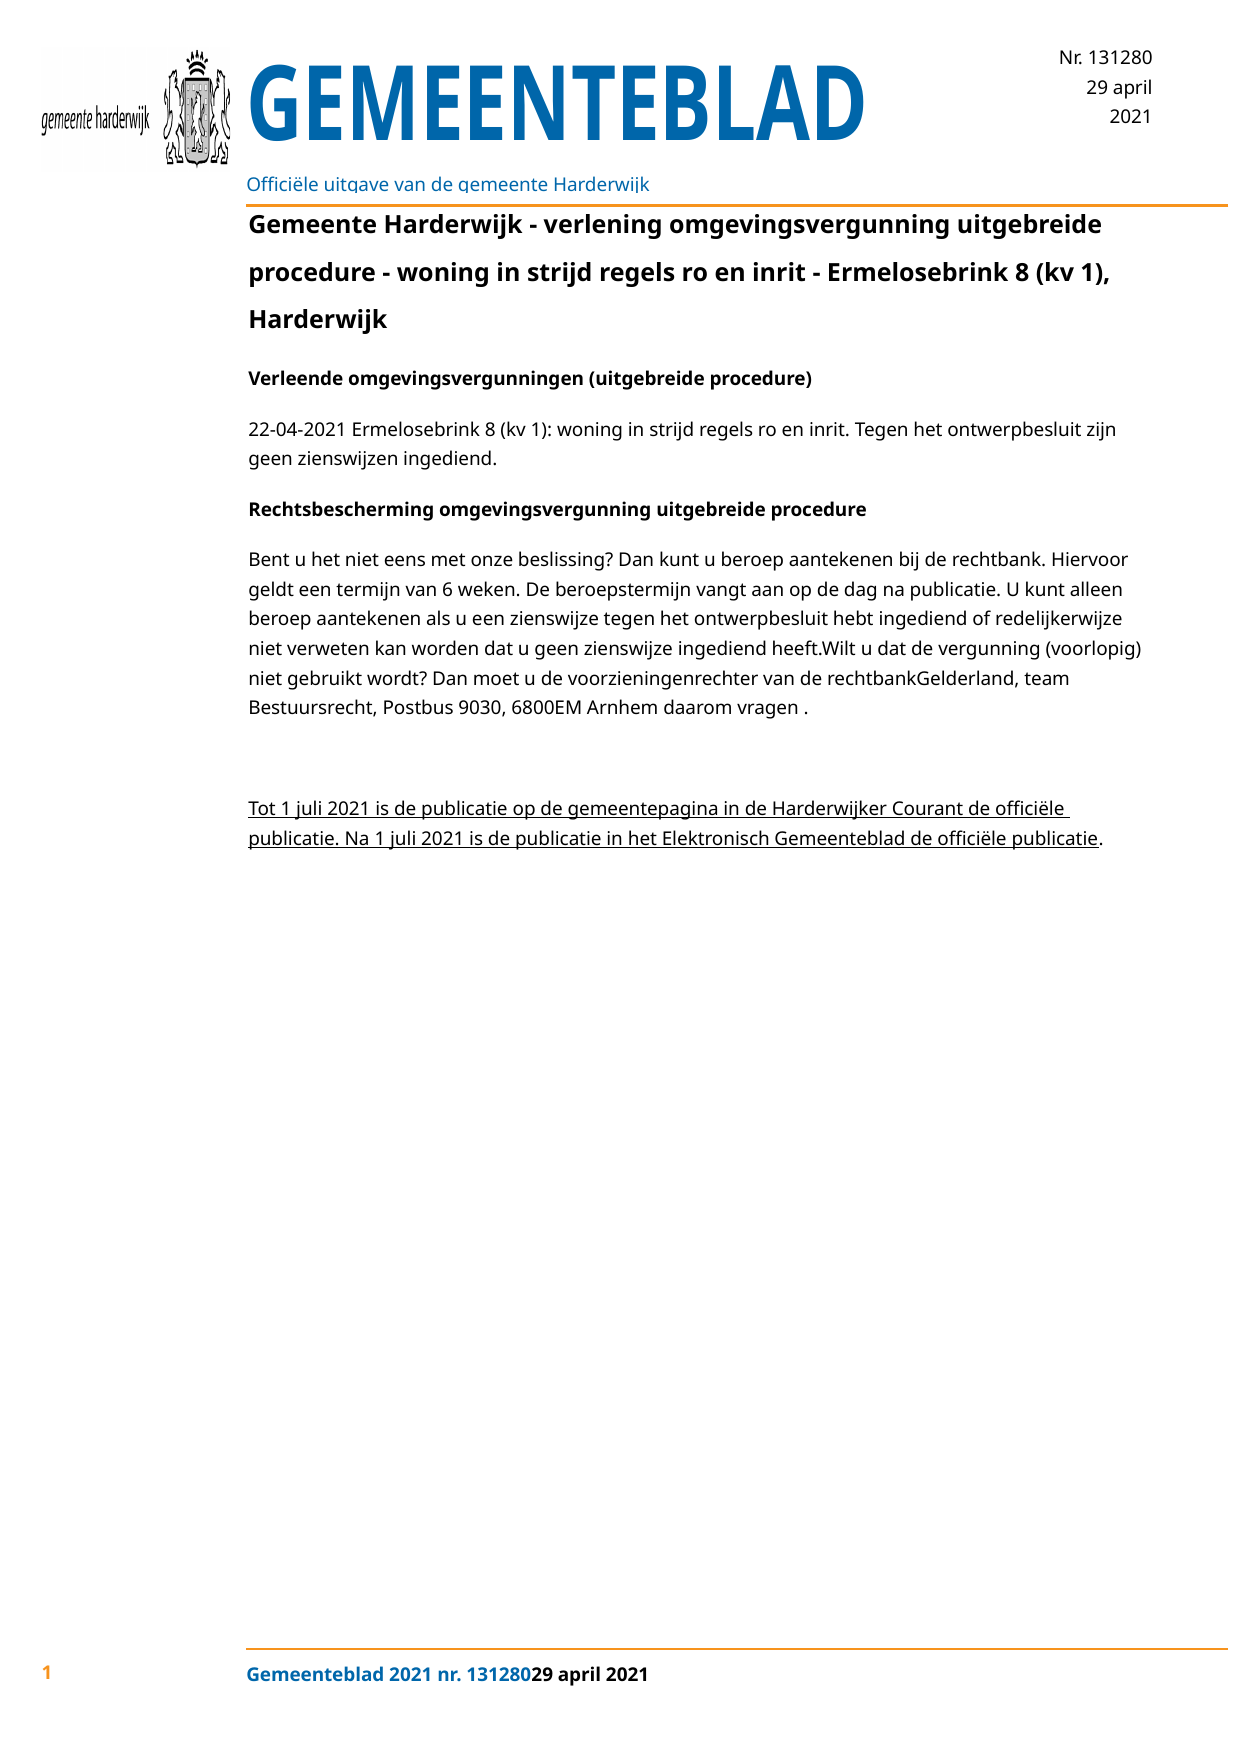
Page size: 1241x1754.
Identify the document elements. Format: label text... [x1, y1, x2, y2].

text Tot 1 juli 2021 is de publicatie op de gemeentepagina in de Harderwijker Courant de officiële publicatie. Na 1 juli 2021 is de publicatie in het Elektronisch Gemeenteblad de officiële publicatie. [248, 795, 1152, 850]
text Bent u het niet eens met onze beslissing? Dan kunt u beroep aantekenen bij de rechtbank. Hiervoor geldt een termijn van 6 weken. De beroepstermijn vangt aan op de dag na publicatie. U kunt alleen beroep aantekenen als u een zienswijze tegen het ontwerpbesluit hebt ingediend of redelijkerwijze niet verweten kan worden dat u geen zienswijze ingediend heeft.Wilt u dat de vergunning (voorlopig) niet gebruikt wordt? Dan moet u de voorzieningenrechter van de rechtbankGelderland, team Bestuursrecht, Postbus 9030, 6800EM Arnhem daarom vragen . [248, 546, 1152, 720]
text Rechtsbescherming omgevingsvergunning uitgebreide procedure [248, 496, 1152, 522]
picture [41, 47, 231, 172]
text Gemeente Harderwijk - verlening omgevingsvergunning uitgebreide procedure - woning in strijd regels ro en inrit - Ermelosebrink 8 (kv 1), Harderwijk [248, 207, 1152, 336]
text Verleende omgevingsvergunningen (uitgebreide procedure) [248, 366, 1152, 391]
text 22-04-2021 Ermelosebrink 8 (kv 1): woning in strijd regels ro en inrit. Tegen het ontwerpbesluit zijn geen zienswijzen ingediend. [248, 416, 1152, 471]
